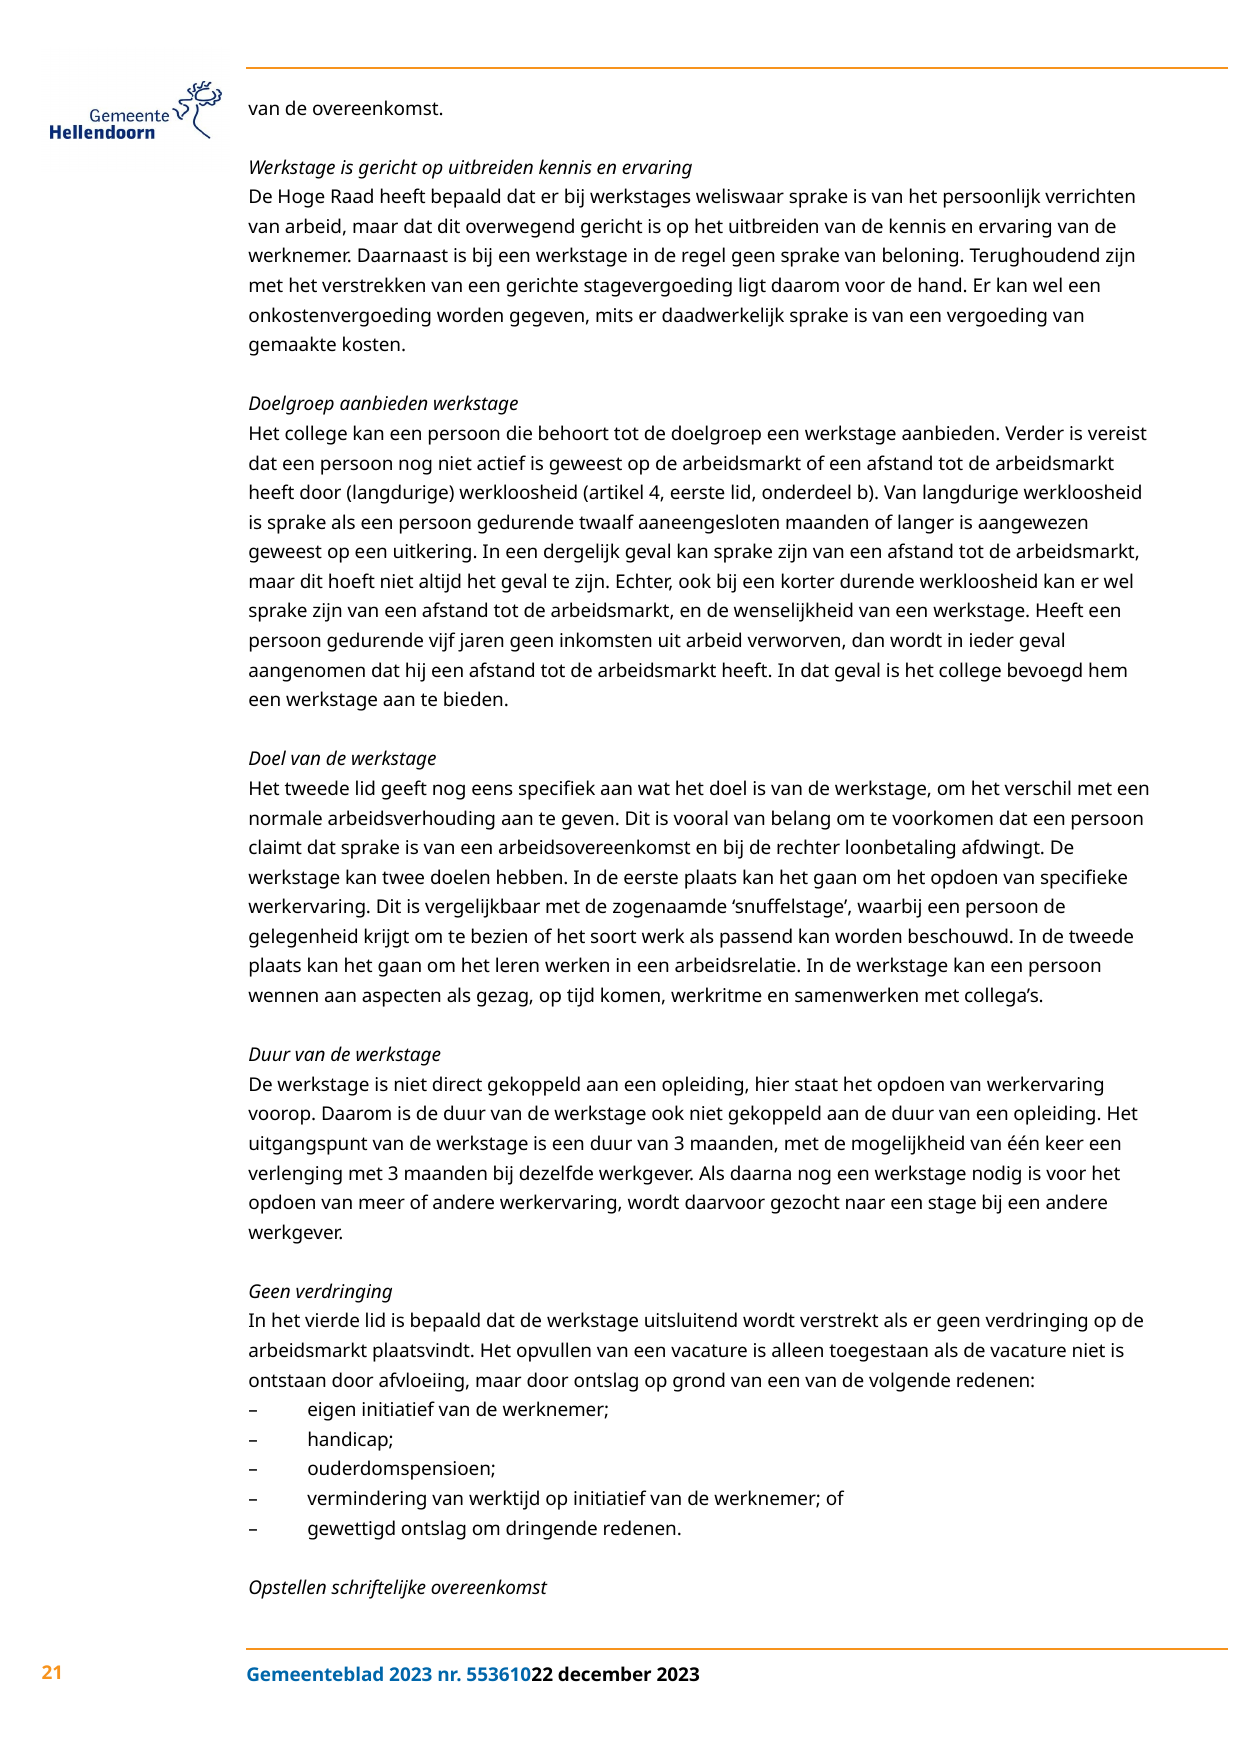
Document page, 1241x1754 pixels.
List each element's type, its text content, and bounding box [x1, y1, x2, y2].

list gewettigd ontslag om dringende redenen. [248, 1515, 1152, 1541]
text Doel van de werkstage [248, 746, 1152, 771]
list handicap; [248, 1426, 1152, 1452]
text Werkstage is gericht op uitbreiden kennis en ervaring [248, 154, 1152, 180]
text In het vierde lid is bepaald dat de werkstage uitsluitend wordt verstrekt als er geen verdringing op de arbeidsmarkt plaatsvindt. Het opvullen van een vacature is alleen toegestaan als de vacature niet is ontstaan door afvloeiing, maar door ontslag op grond van een van de volgende redenen: [248, 1308, 1152, 1393]
text De werkstage is niet direct gekoppeld aan een opleiding, hier staat het opdoen van werkervaring voorop. Daarom is de duur van de werkstage ook niet gekoppeld aan de duur van een opleiding. Het uitgangspunt van de werkstage is een duur van 3 maanden, met de mogelijkheid van één keer een verlenging met 3 maanden bij dezelfde werkgever. Als daarna nog een werkstage nodig is voor het opdoen van meer of andere werkervaring, wordt daarvoor gezocht naar een stage bij een andere werkgever. [248, 1071, 1152, 1245]
text van de overeenkomst. [248, 95, 1152, 121]
text Geen verdringing [248, 1278, 1152, 1304]
text Het college kan een persoon die behoort tot de doelgroep een werkstage aanbieden. Verder is vereist dat een persoon nog niet actief is geweest op de arbeidsmarkt of een afstand tot de arbeidsmarkt heeft door (langdurige) werkloosheid (artikel 4, eerste lid, onderdeel b). Van langdurige werkloosheid is sprake als een persoon gedurende twaalf aaneengesloten maanden of langer is aangewezen geweest op een uitkering. In een dergelijk geval kan sprake zijn van een afstand tot de arbeidsmarkt, maar dit hoeft niet altijd het geval te zijn. Echter, ook bij een korter durende werkloosheid kan er wel sprake zijn van een afstand tot de arbeidsmarkt, en de wenselijkheid van een werkstage. Heeft een persoon gedurende vijf jaren geen inkomsten uit arbeid verworven, dan wordt in ieder geval aangenomen dat hij een afstand tot de arbeidsmarkt heeft. In dat geval is het college bevoegd hem een werkstage aan te bieden. [248, 420, 1152, 712]
text Doelgroep aanbieden werkstage [248, 391, 1152, 416]
list ouderdomspensioen; [248, 1456, 1152, 1481]
text Het tweede lid geeft nog eens specifiek aan wat het doel is van de werkstage, om het verschil met een normale arbeidsverhouding aan te geven. Dit is vooral van belang om te voorkomen dat een persoon claimt dat sprake is van een arbeidsovereenkomst en bij de rechter loonbetaling afdwingt. De werkstage kan twee doelen hebben. In de eerste plaats kan het gaan om het opdoen van specifieke werkervaring. Dit is vergelijkbaar met de zogenaamde ‘snuffelstage’, waarbij een persoon de gelegenheid krijgt om te bezien of het soort werk als passend kan worden beschouwd. In de tweede plaats kan het gaan om het leren werken in een arbeidsrelatie. In de werkstage kan een persoon wennen aan aspecten als gezag, op tijd komen, werkritme en samenwerken met collega’s. [248, 775, 1152, 1008]
list eigen initiatief van de werknemer; [248, 1396, 1152, 1422]
text Duur van de werkstage [248, 1041, 1152, 1067]
text De Hoge Raad heeft bepaald dat er bij werkstages weliswaar sprake is van het persoonlijk verrichten van arbeid, maar dat dit overwegend gericht is op het uitbreiden van de kennis en ervaring van de werknemer. Daarnaast is bij een werkstage in de regel geen sprake van beloning. Terughoudend zijn met het verstrekken van een gerichte stagevergoeding ligt daarom voor de hand. Er kan wel een onkostenvergoeding worden gegeven, mits er daadwerkelijk sprake is van een vergoeding van gemaakte kosten. [248, 183, 1152, 357]
list vermindering van werktijd op initiatief van de werknemer; of [248, 1485, 1152, 1511]
picture [41, 47, 231, 172]
text Opstellen schriftelijke overeenkomst [248, 1574, 1152, 1600]
